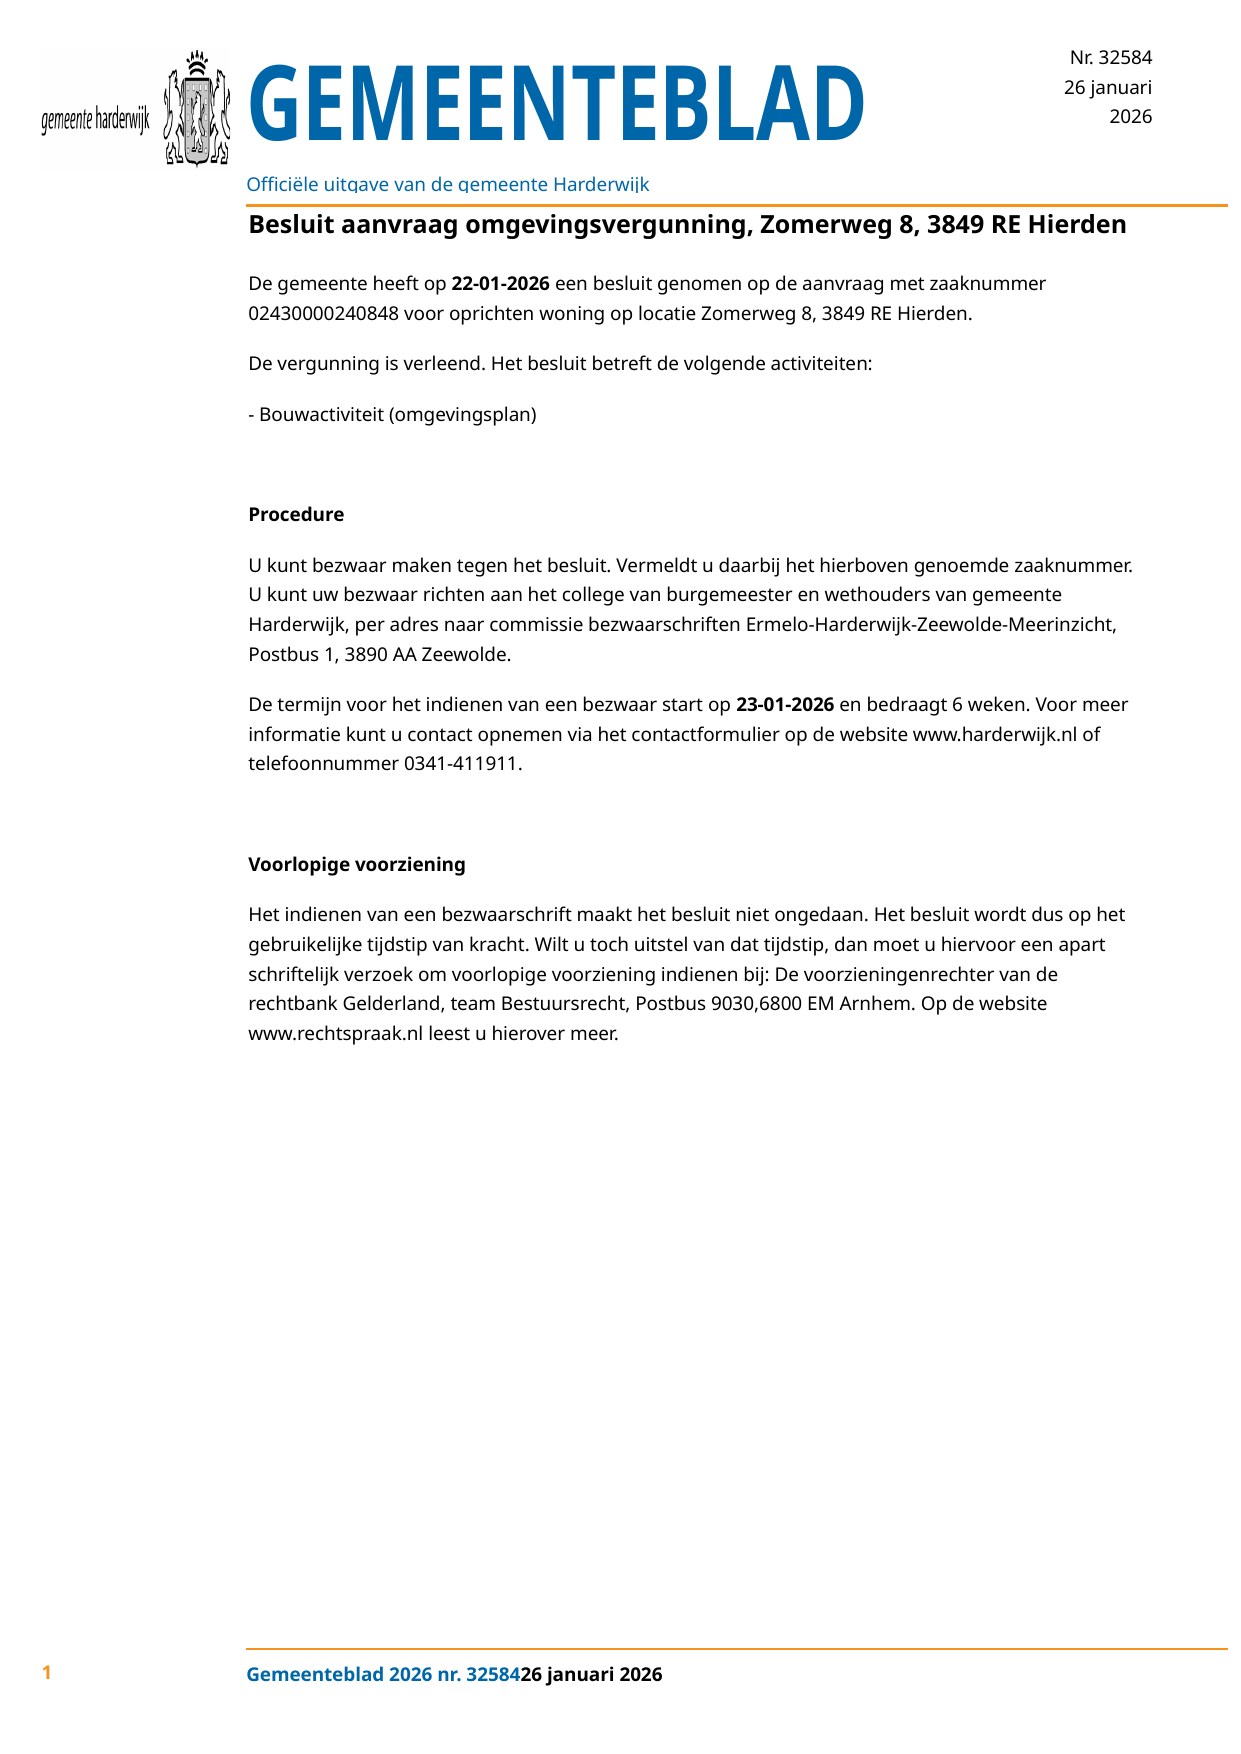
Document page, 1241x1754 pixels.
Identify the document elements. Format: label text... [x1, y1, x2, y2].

text - Bouwactiviteit (omgevingsplan) [248, 401, 1152, 426]
text Besluit aanvraag omgevingsvergunning, Zomerweg 8, 3849 RE Hierden [248, 207, 1152, 241]
text U kunt bezwaar maken tegen het besluit. Vermeldt u daarbij het hierboven genoemde zaaknummer. U kunt uw bezwaar richten aan het college van burgemeester en wethouders van gemeente Harderwijk, per adres naar commissie bezwaarschriften Ermelo-Harderwijk-Zeewolde-Meerinzicht, Postbus 1, 3890 AA Zeewolde. [248, 552, 1152, 666]
text De gemeente heeft op 22-01-2026 een besluit genomen op de aanvraag met zaaknummer 02430000240848 voor oprichten woning op locatie Zomerweg 8, 3849 RE Hierden. [248, 270, 1152, 326]
text Voorlopige voorziening [248, 851, 1152, 877]
picture [41, 47, 231, 172]
text Procedure [248, 502, 1152, 527]
text De termijn voor het indienen van een bezwaar start op 23-01-2026 en bedraagt 6 weken. Voor meer informatie kunt u contact opnemen via het contactformulier op de website www.harderwijk.nl of telefoonnummer 0341-411911. [248, 691, 1152, 776]
text Het indienen van een bezwaarschrift maakt het besluit niet ongedaan. Het besluit wordt dus op het gebruikelijke tijdstip van kracht. Wilt u toch uitstel van dat tijdstip, dan moet u hiervoor een apart schriftelijk verzoek om voorlopige voorziening indienen bij: De voorzieningenrechter van de rechtbank Gelderland, team Bestuursrecht, Postbus 9030,6800 EM Arnhem. Op de website www.rechtspraak.nl leest u hierover meer. [248, 902, 1152, 1046]
text De vergunning is verleend. Het besluit betreft de volgende activiteiten: [248, 350, 1152, 376]
